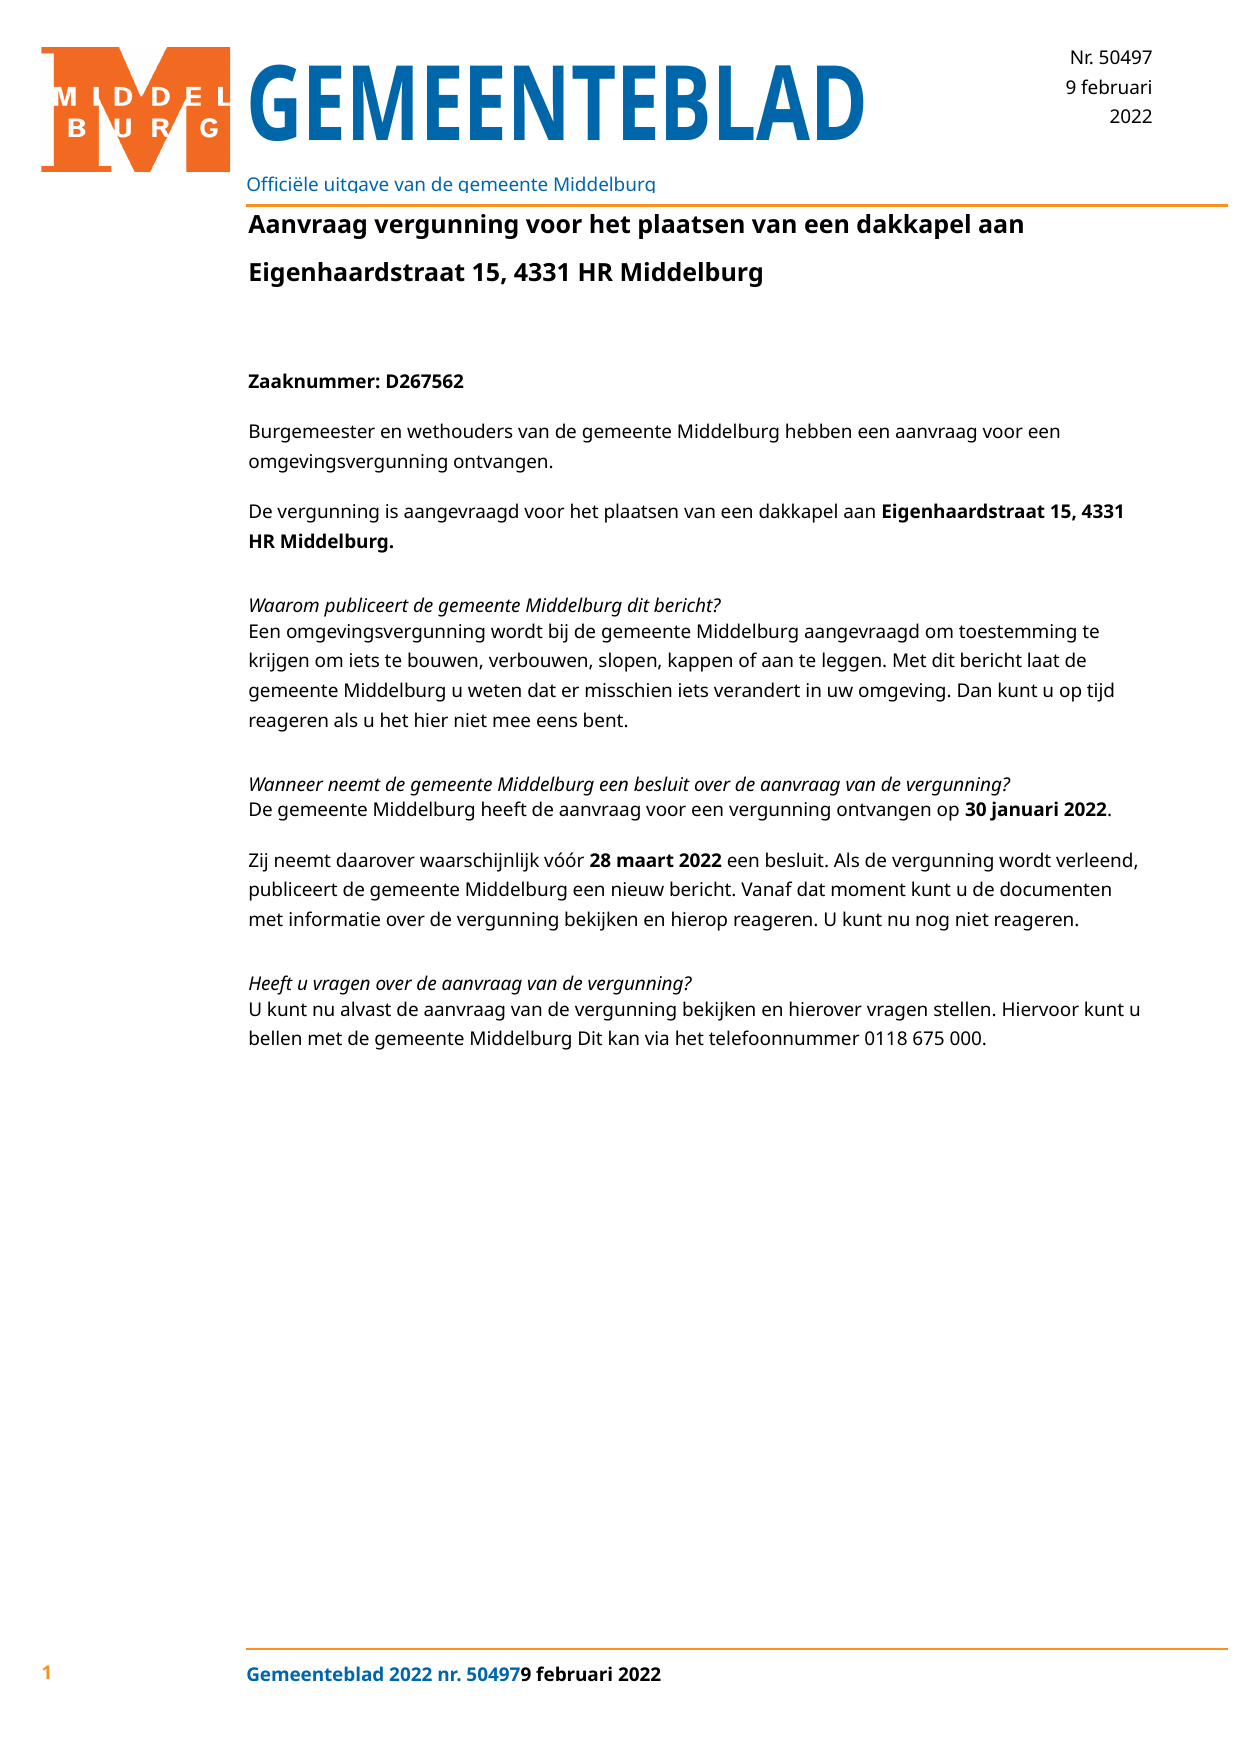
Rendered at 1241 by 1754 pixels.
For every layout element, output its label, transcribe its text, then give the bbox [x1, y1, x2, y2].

text U kunt nu alvast de aanvraag van de vergunning bekijken en hierover vragen stellen. Hiervoor kunt u bellen met de gemeente Middelburg Dit kan via het telefoonnummer 0118 675 000. [248, 996, 1152, 1051]
text Zaaknummer: D267562 [248, 368, 1152, 394]
text De gemeente Middelburg heeft de aanvraag voor een vergunning ontvangen op 30 januari 2022. [248, 796, 1152, 822]
picture [41, 47, 231, 172]
text Een omgevingsvergunning wordt bij de gemeente Middelburg aangevraagd om toestemming te krijgen om iets te bouwen, verbouwen, slopen, kappen of aan te leggen. Met dit bericht laat de gemeente Middelburg u weten dat er misschien iets verandert in uw omgeving. Dan kunt u op tijd reageren als u het hier niet mee eens bent. [248, 618, 1152, 732]
text Aanvraag vergunning voor het plaatsen van een dakkapel aan Eigenhaardstraat 15, 4331 HR Middelburg [248, 207, 1152, 288]
text Wanneer neemt de gemeente Middelburg een besluit over de aanvraag van de vergunning? [248, 771, 1152, 796]
text Waarom publiceert de gemeente Middelburg dit bericht? [248, 592, 1152, 618]
text Zij neemt daarover waarschijnlijk vóór 28 maart 2022 een besluit. Als de vergunning wordt verleend, publiceert de gemeente Middelburg een nieuw bericht. Vanaf dat moment kunt u de documenten met informatie over de vergunning bekijken en hierop reageren. U kunt nu nog niet reageren. [248, 847, 1152, 932]
text Heeft u vragen over de aanvraag van de vergunning? [248, 970, 1152, 996]
text Burgemeester en wethouders van de gemeente Middelburg hebben een aanvraag voor een omgevingsvergunning ontvangen. [248, 419, 1152, 474]
text De vergunning is aangevraagd voor het plaatsen van een dakkapel aan Eigenhaardstraat 15, 4331 HR Middelburg. [248, 499, 1152, 554]
